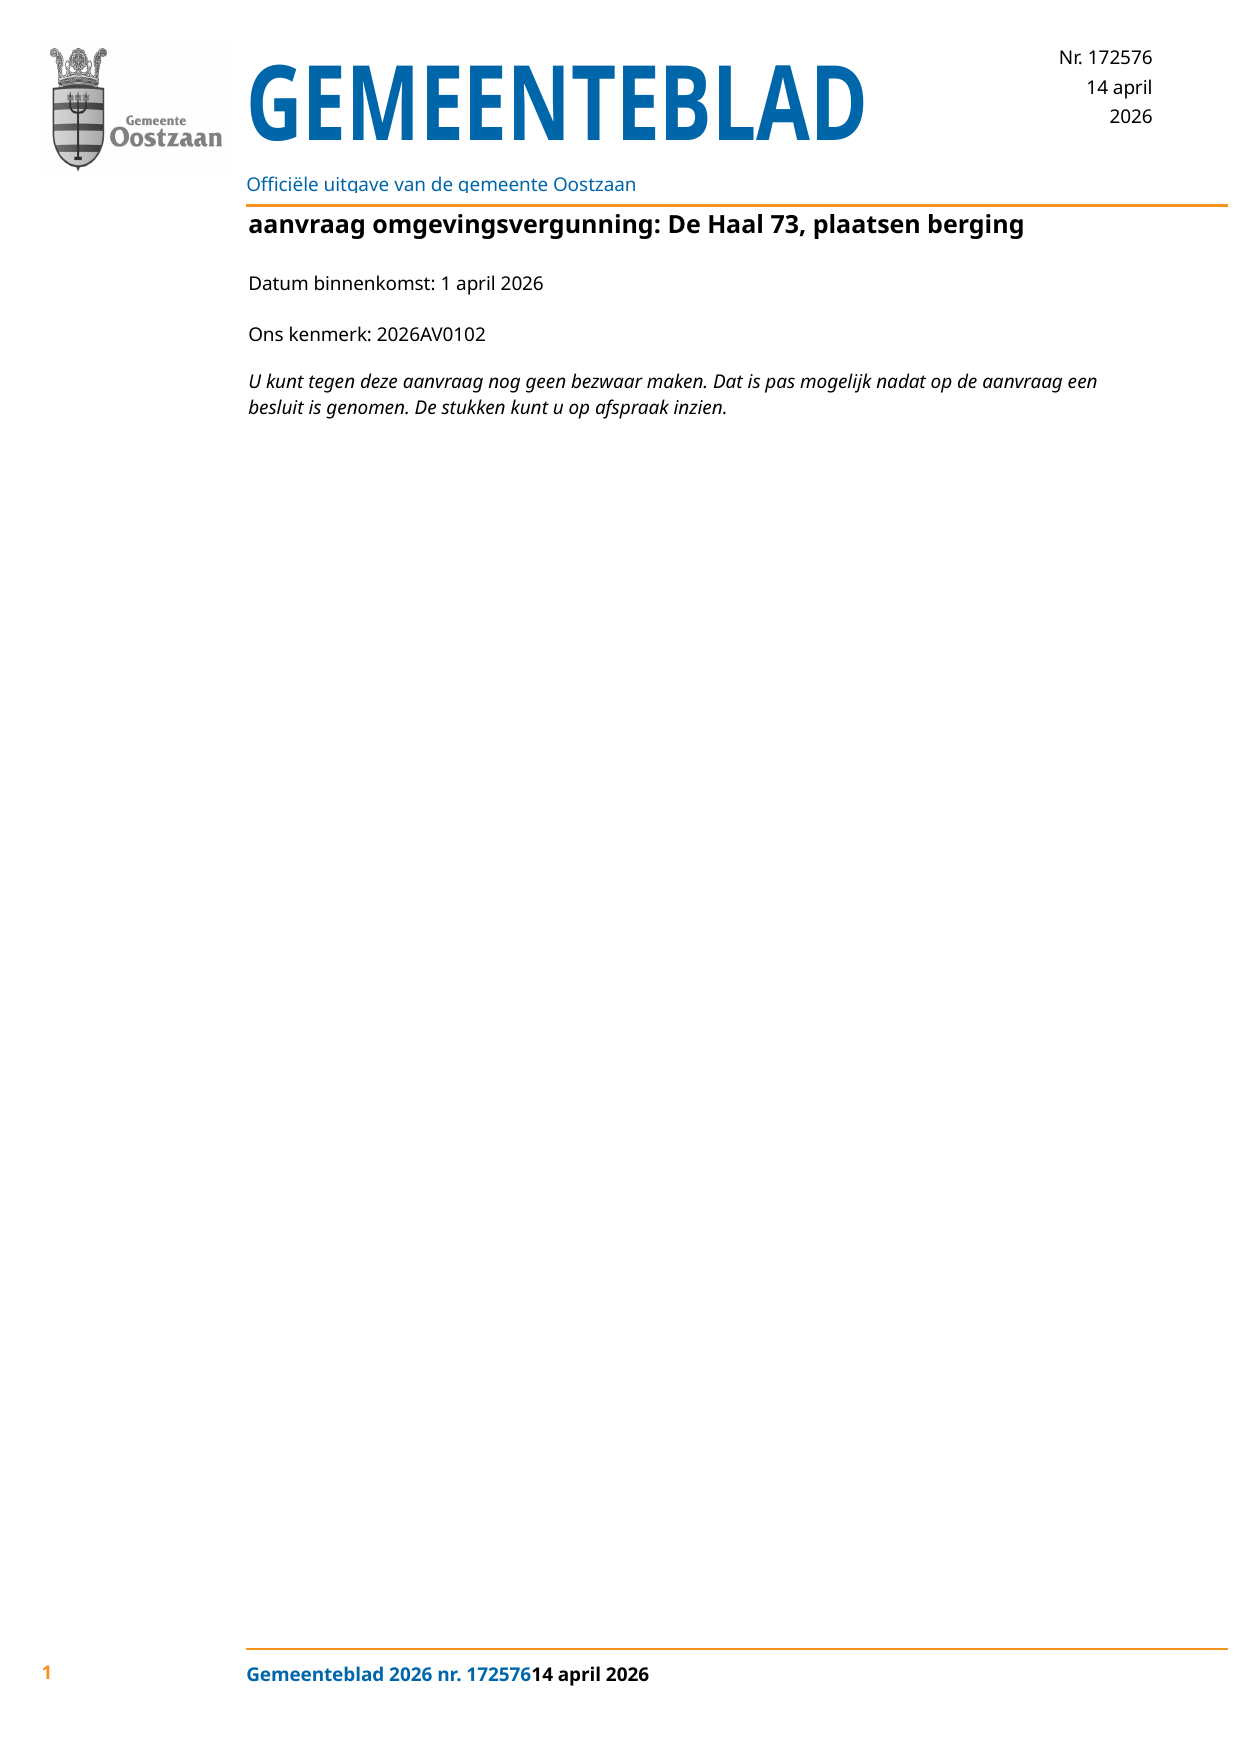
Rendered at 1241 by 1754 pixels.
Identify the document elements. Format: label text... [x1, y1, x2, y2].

text Datum binnenkomst: 1 april 2026 [248, 270, 1152, 296]
text Ons kenmerk: 2026AV0102 [248, 321, 1152, 346]
picture [41, 47, 231, 172]
text U kunt tegen deze aanvraag nog geen bezwaar maken. Dat is pas mogelijk nadat op de aanvraag een besluit is genomen. De stukken kunt u op afspraak inzien. [248, 368, 1152, 420]
text aanvraag omgevingsvergunning: De Haal 73, plaatsen berging [248, 207, 1152, 241]
